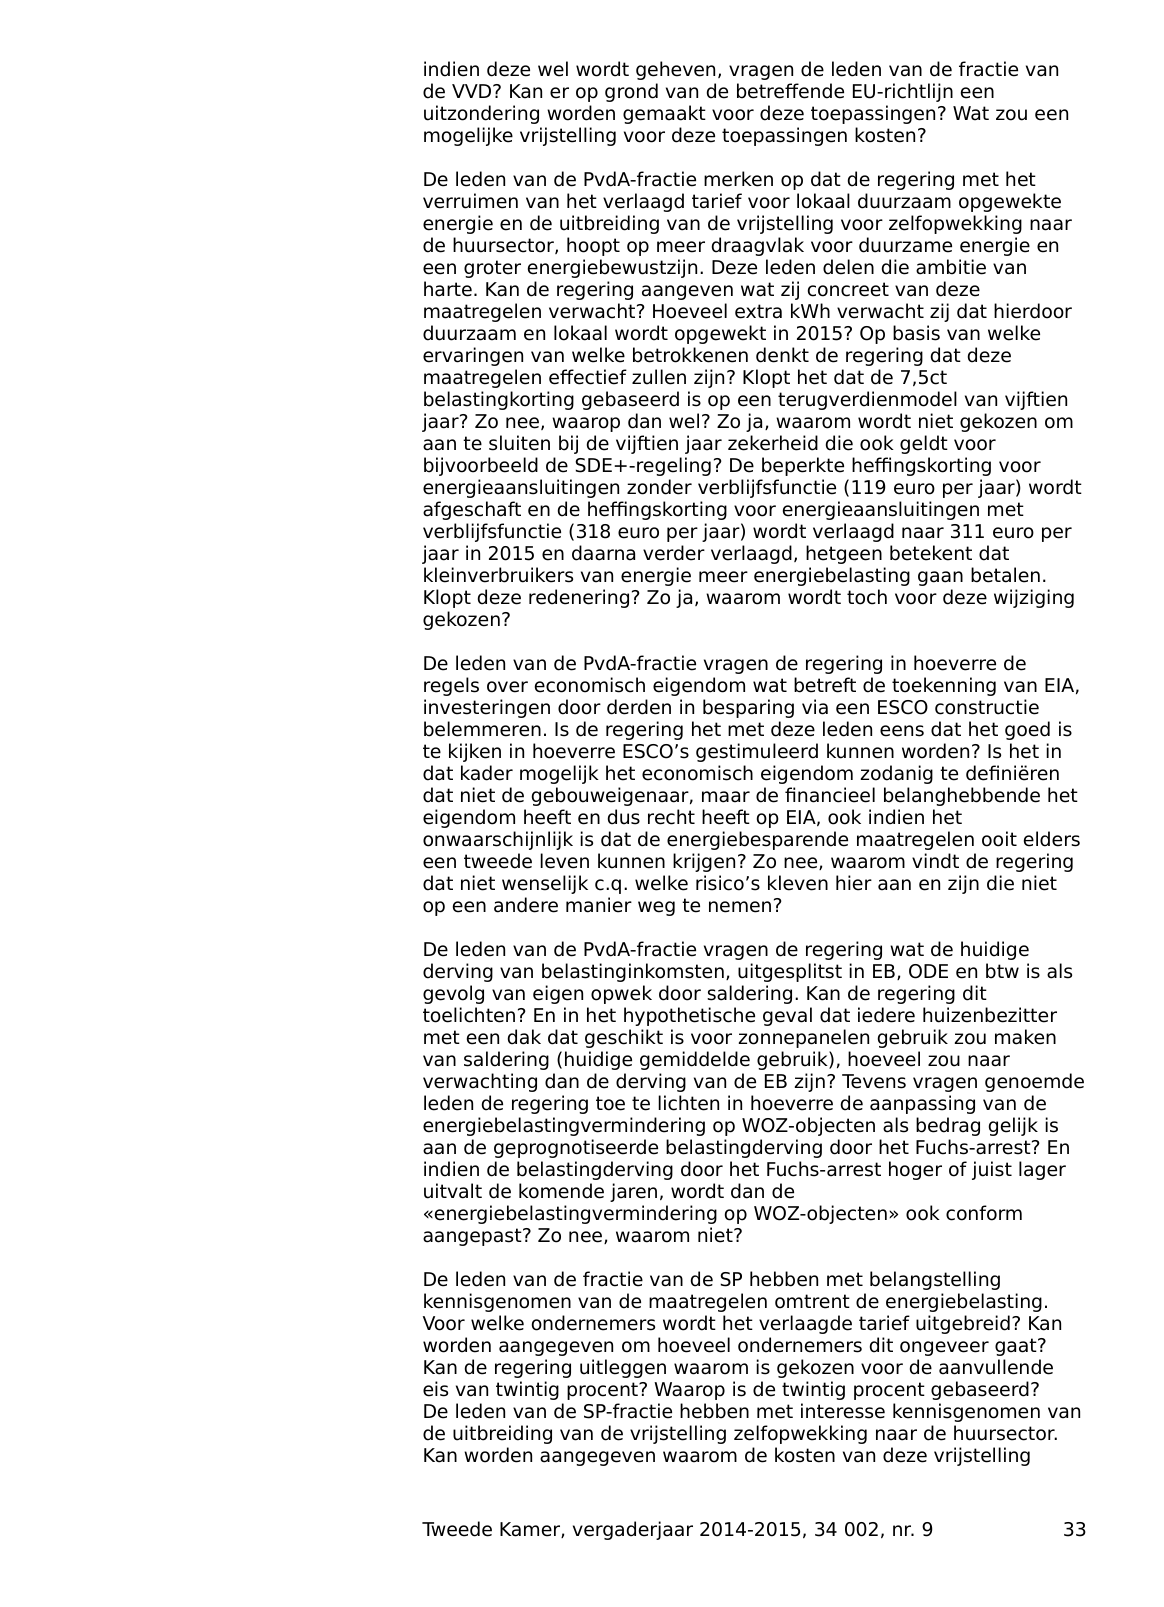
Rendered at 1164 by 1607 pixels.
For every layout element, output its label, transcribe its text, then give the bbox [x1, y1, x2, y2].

text De leden van de PvdA-fractie merken op dat de regering met het verruimen van het verlaagd tarief voor lokaal duurzaam opgewekte energie en de uitbreiding van de vrijstelling voor zelfopwekking naar de huursector, hoopt op meer draagvlak voor duurzame energie en een groter energiebewustzijn. Deze leden delen die ambitie van harte. Kan de regering aangeven wat zij concreet van deze maatregelen verwacht? Hoeveel extra kWh verwacht zij dat hierdoor duurzaam en lokaal wordt opgewekt in 2015? Op basis van welke ervaringen van welke betrokkenen denkt de regering dat deze maatregelen effectief zullen zijn? Klopt het dat de 7,5ct belastingkorting gebaseerd is op een terugverdienmodel van vijftien jaar? Zo nee, waarop dan wel? Zo ja, waarom wordt niet gekozen om aan te sluiten bij de vijftien jaar zekerheid die ook geldt voor bijvoorbeeld de SDE+-regeling? De beperkte heffingskorting voor energieaansluitingen zonder verblijfsfunctie (119 euro per jaar) wordt afgeschaft en de heffingskorting voor energieaansluitingen met verblijfsfunctie (318 euro per jaar) wordt verlaagd naar 311 euro per jaar in 2015 en daarna verder verlaagd, hetgeen betekent dat kleinverbruikers van energie meer energiebelasting gaan betalen. Klopt deze redenering? Zo ja, waarom wordt toch voor deze wijziging gekozen? [422, 169, 1087, 631]
text De leden van de fractie van de SP hebben met belangstelling kennisgenomen van de maatregelen omtrent de energiebelasting. Voor welke ondernemers wordt het verlaagde tarief uitgebreid? Kan worden aangegeven om hoeveel ondernemers dit ongeveer gaat? Kan de regering uitleggen waarom is gekozen voor de aanvullende eis van twintig procent? Waarop is de twintig procent gebaseerd? [422, 1269, 1087, 1401]
text De leden van de PvdA-fractie vragen de regering wat de huidige derving van belastinginkomsten, uitgesplitst in EB, ODE en btw is als gevolg van eigen opwek door saldering. Kan de regering dit toelichten? En in het hypothetische geval dat iedere huizenbezitter met een dak dat geschikt is voor zonnepanelen gebruik zou maken van saldering (huidige gemiddelde gebruik), hoeveel zou naar verwachting dan de derving van de EB zijn? Tevens vragen genoemde leden de regering toe te lichten in hoeverre de aanpassing van de energiebelastingvermindering op WOZ-objecten als bedrag gelijk is aan de geprognotiseerde belastingderving door het Fuchs-arrest? En indien de belastingderving door het Fuchs-arrest hoger of juist lager uitvalt de komende jaren, wordt dan de «energiebelastingvermindering op WOZ-objecten» ook conform aangepast? Zo nee, waarom niet? [422, 939, 1087, 1247]
text indien deze wel wordt geheven, vragen de leden van de fractie van de VVD? Kan er op grond van de betreffende EU-richtlijn een uitzondering worden gemaakt voor deze toepassingen? Wat zou een mogelijke vrijstelling voor deze toepassingen kosten? [422, 59, 1087, 147]
text De leden van de PvdA-fractie vragen de regering in hoeverre de regels over economisch eigendom wat betreft de toekenning van EIA, investeringen door derden in besparing via een ESCO constructie belemmeren. Is de regering het met deze leden eens dat het goed is te kijken in hoeverre ESCO’s gestimuleerd kunnen worden? Is het in dat kader mogelijk het economisch eigendom zodanig te definiëren dat niet de gebouweigenaar, maar de financieel belanghebbende het eigendom heeft en dus recht heeft op EIA, ook indien het onwaarschijnlijk is dat de energiebesparende maatregelen ooit elders een tweede leven kunnen krijgen? Zo nee, waarom vindt de regering dat niet wenselijk c.q. welke risico’s kleven hier aan en zijn die niet op een andere manier weg te nemen? [422, 653, 1087, 917]
text De leden van de SP-fractie hebben met interesse kennisgenomen van de uitbreiding van de vrijstelling zelfopwekking naar de huursector. Kan worden aangegeven waarom de kosten van deze vrijstelling [422, 1401, 1087, 1467]
